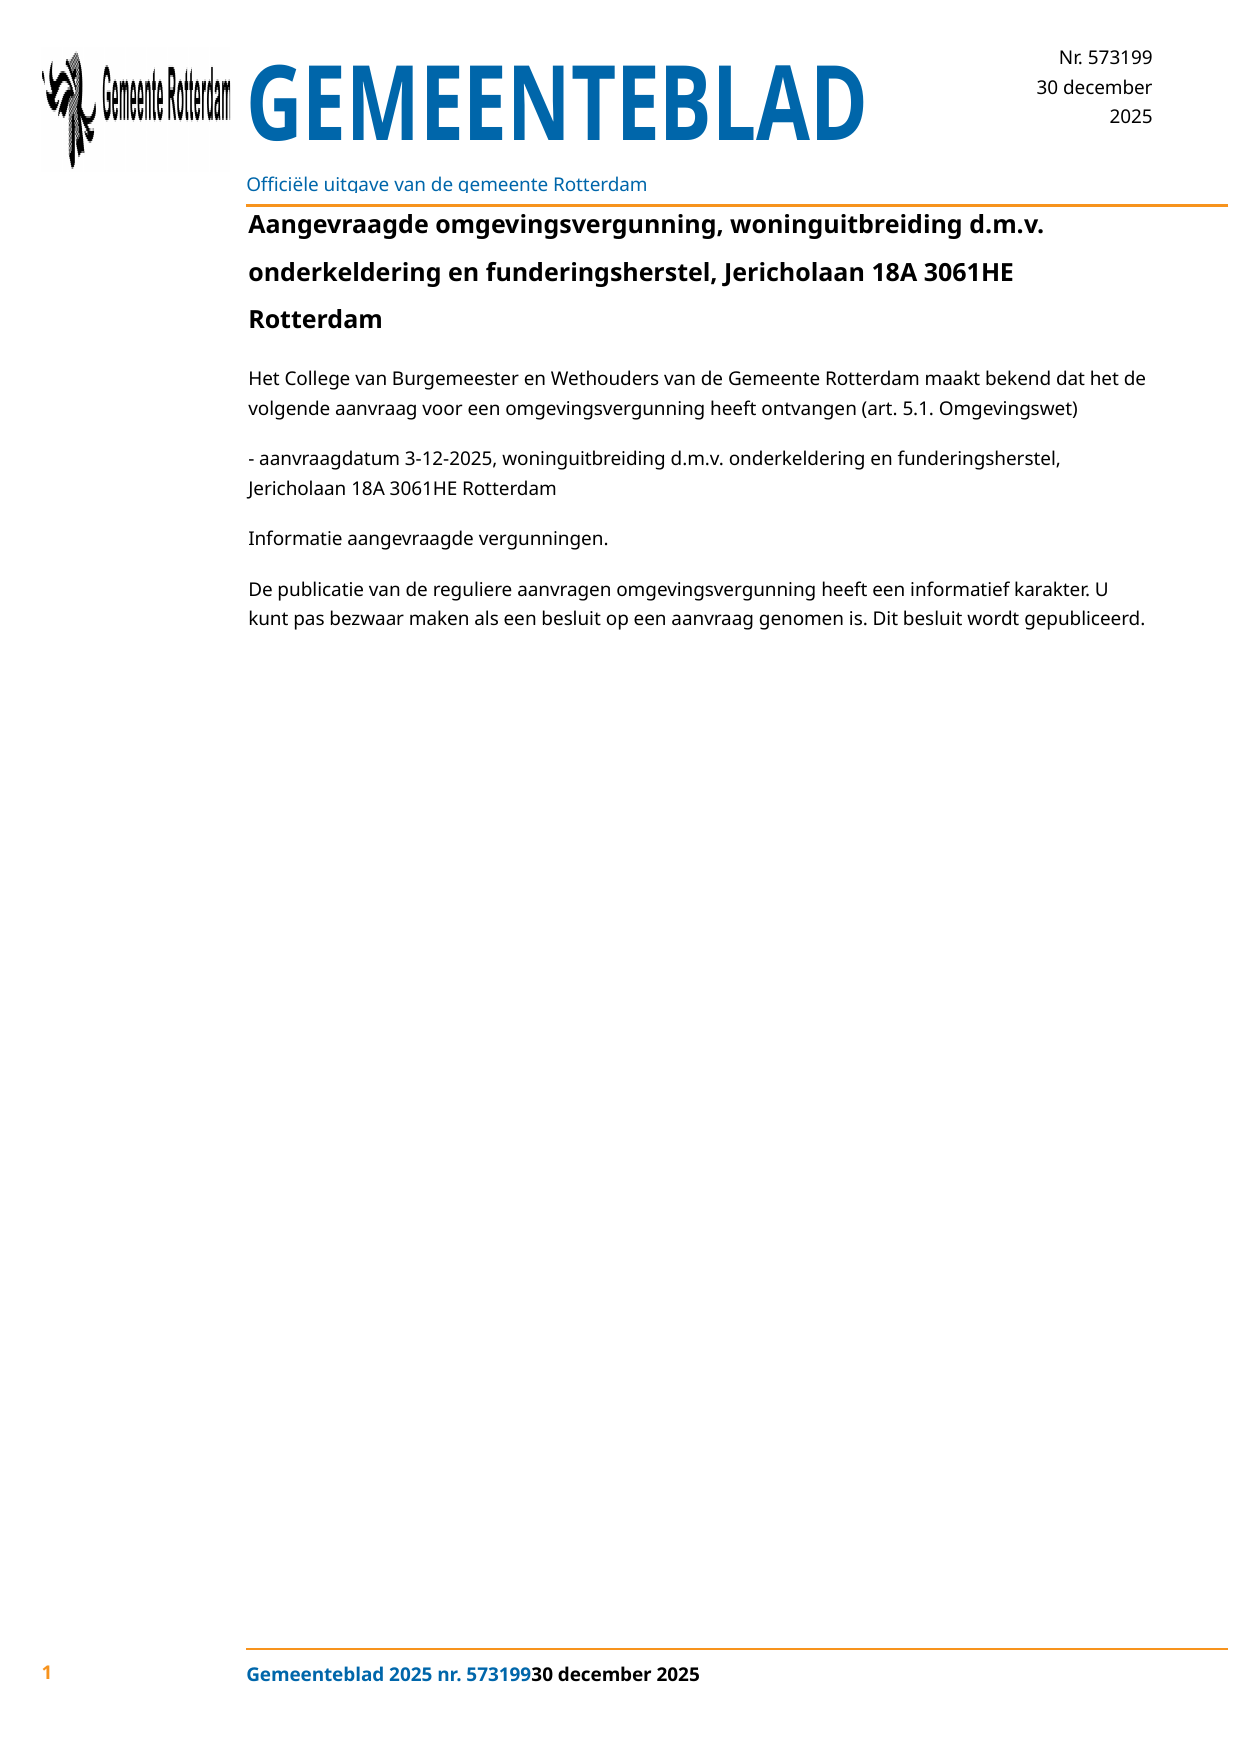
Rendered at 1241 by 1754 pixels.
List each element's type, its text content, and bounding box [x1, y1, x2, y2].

text Het College van Burgemeester en Wethouders van de Gemeente Rotterdam maakt bekend dat het de volgende aanvraag voor een omgevingsvergunning heeft ontvangen (art. 5.1. Omgevingswet) [248, 366, 1152, 421]
text - aanvraagdatum 3-12-2025, woninguitbreiding d.m.v. onderkeldering en funderingsherstel, Jericholaan 18A 3061HE Rotterdam [248, 446, 1152, 501]
picture [41, 47, 231, 172]
text Aangevraagde omgevingsvergunning, woninguitbreiding d.m.v. onderkeldering en funderingsherstel, Jericholaan 18A 3061HE Rotterdam [248, 207, 1152, 336]
text De publicatie van de reguliere aanvragen omgevingsvergunning heeft een informatief karakter. U kunt pas bezwaar maken als een besluit op een aanvraag genomen is. Dit besluit wordt gepubliceerd. [248, 576, 1152, 631]
text Informatie aangevraagde vergunningen. [248, 526, 1152, 551]
